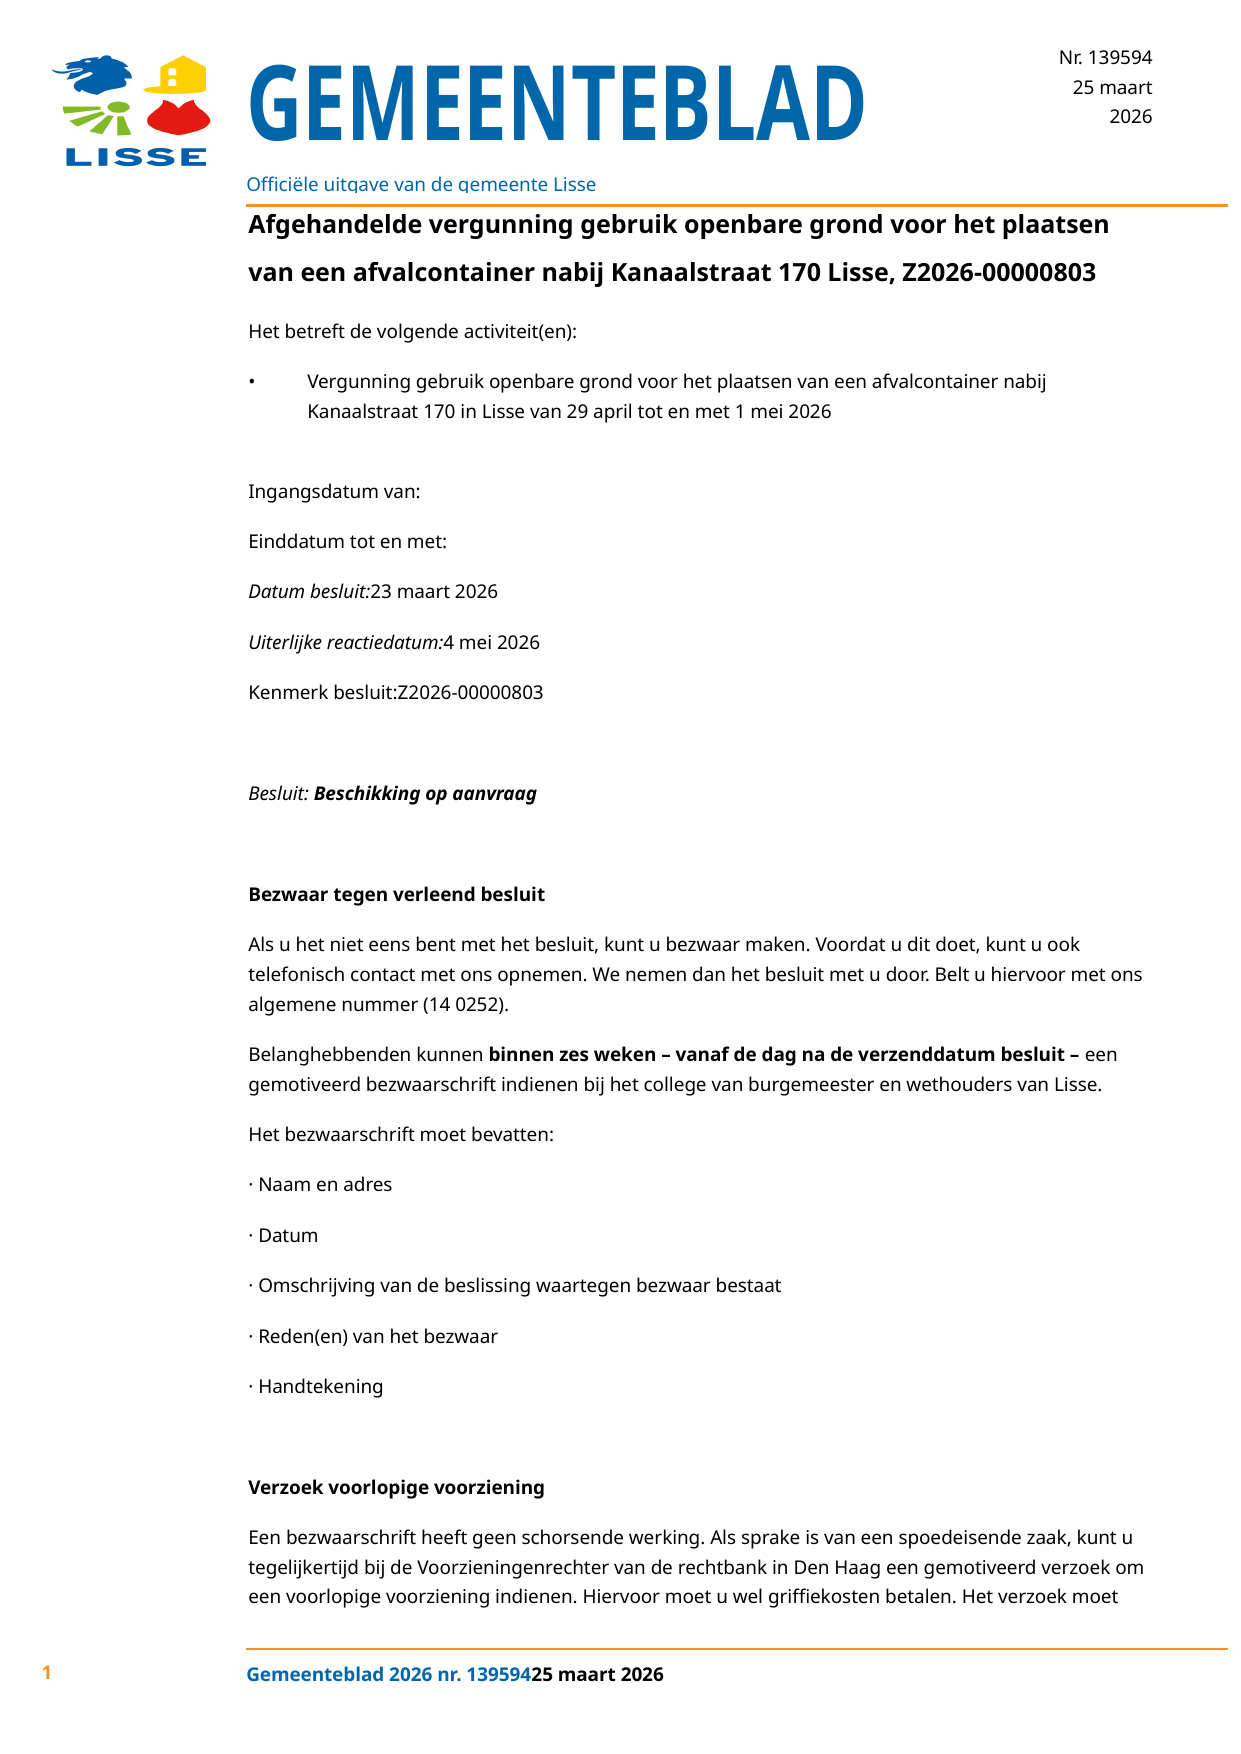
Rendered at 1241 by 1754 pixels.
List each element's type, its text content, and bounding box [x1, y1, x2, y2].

text · Omschrijving van de beslissing waartegen bezwaar bestaat [248, 1272, 1152, 1298]
text · Datum [248, 1222, 1152, 1248]
text · Reden(en) van het bezwaar [248, 1323, 1152, 1349]
text Het betreft de volgende activiteit(en): [248, 318, 1152, 344]
picture [41, 47, 231, 172]
text Kenmerk besluit:Z2026-00000803 [248, 679, 1152, 705]
text Besluit: Beschikking op aanvraag [248, 780, 1152, 806]
text Datum besluit:23 maart 2026 [248, 579, 1152, 604]
text Belanghebbenden kunnen binnen zes weken – vanaf de dag na de verzenddatum besluit – een gemotiveerd bezwaarschrift indienen bij het college van burgemeester en wethouders van Lisse. [248, 1041, 1152, 1097]
text Einddatum tot en met: [248, 528, 1152, 554]
text Verzoek voorlopige voorziening [248, 1474, 1152, 1500]
text Ingangsdatum van: [248, 478, 1152, 504]
text Bezwaar tegen verleend besluit [248, 881, 1152, 907]
text Afgehandelde vergunning gebruik openbare grond voor het plaatsen van een afvalcontainer nabij Kanaalstraat 170 Lisse, Z2026-00000803 [248, 207, 1152, 288]
text Als u het niet eens bent met het besluit, kunt u bezwaar maken. Voordat u dit doet, kunt u ook telefonisch contact met ons opnemen. We nemen dan het besluit met u door. Belt u hiervoor met ons algemene nummer (14 0252). [248, 932, 1152, 1017]
text Een bezwaarschrift heeft geen schorsende werking. Als sprake is van een spoedeisende zaak, kunt u tegelijkertijd bij de Voorzieningenrechter van de rechtbank in Den Haag een gemotiveerd verzoek om een voorlopige voorziening indienen. Hiervoor moet u wel griffiekosten betalen. Het verzoek moet [248, 1524, 1152, 1609]
text Uiterlijke reactiedatum:4 mei 2026 [248, 629, 1152, 655]
text · Handtekening [248, 1373, 1152, 1399]
text · Naam en adres [248, 1172, 1152, 1197]
text Het bezwaarschrift moet bevatten: [248, 1121, 1152, 1147]
list Vergunning gebruik openbare grond voor het plaatsen van een afvalcontainer nabij Kanaalstraat 170 in Lisse van 29 april tot en met 1 mei 2026 [248, 368, 1152, 424]
